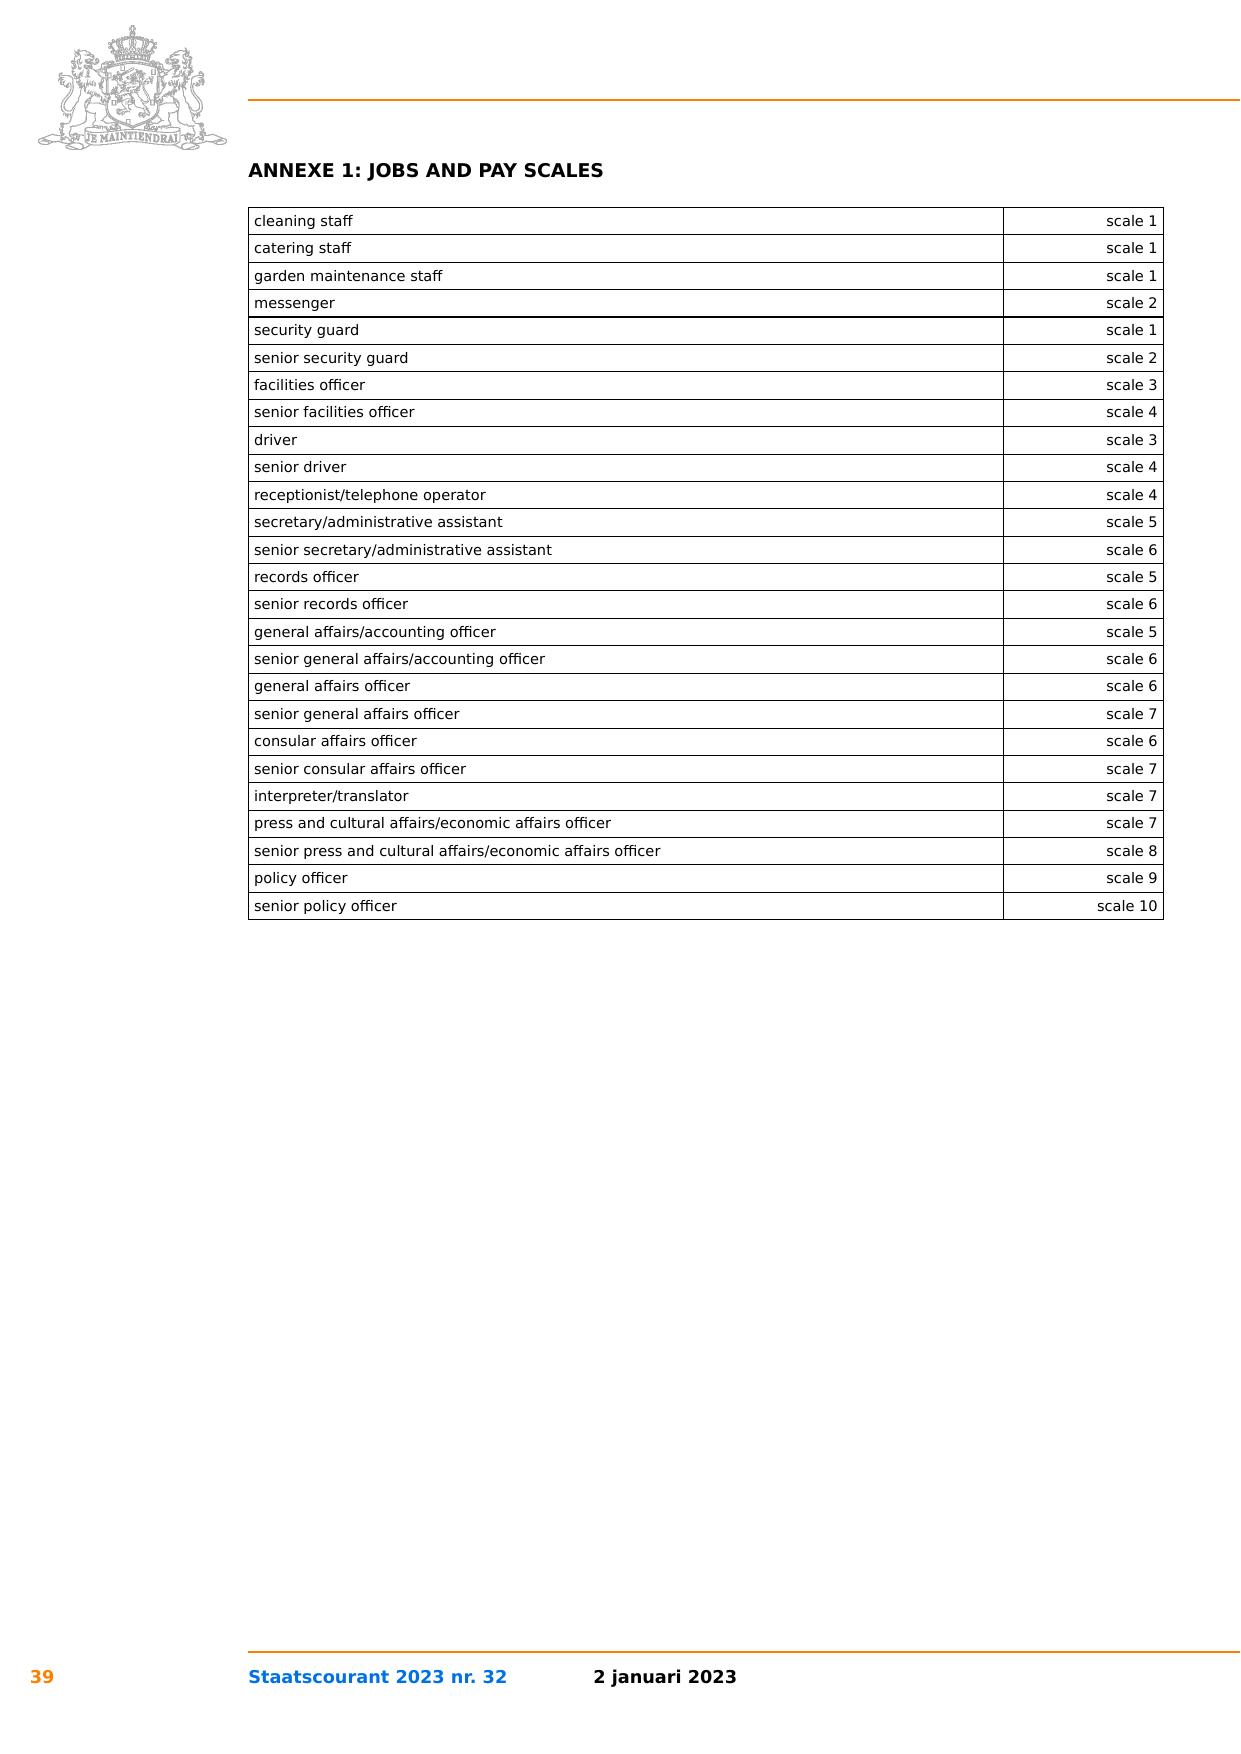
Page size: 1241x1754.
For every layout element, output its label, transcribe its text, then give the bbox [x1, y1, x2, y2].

table_cell messenger [249, 290, 1003, 316]
table_cell secretary/administrative assistant [249, 509, 1003, 536]
table_cell consular affairs officer [249, 729, 1003, 755]
table_cell general affairs officer [249, 674, 1003, 700]
table_cell scale 8 [1004, 838, 1163, 864]
table_cell senior general affairs officer [249, 701, 1003, 727]
table_cell scale 7 [1004, 811, 1163, 837]
table_cell scale 6 [1004, 591, 1163, 618]
table_cell driver [249, 427, 1003, 453]
table_cell interpreter/translator [249, 783, 1003, 809]
table_cell senior consular affairs officer [249, 756, 1003, 782]
table_cell senior secretary/administrative assistant [249, 537, 1003, 563]
table_cell scale 6 [1004, 646, 1163, 673]
table_cell scale 1 [1004, 263, 1163, 289]
table_cell senior driver [249, 455, 1003, 481]
table_cell senior security guard [249, 345, 1003, 371]
table_cell scale 9 [1004, 865, 1163, 892]
table_cell scale 6 [1004, 729, 1163, 755]
table_cell facilities officer [249, 372, 1003, 399]
table_cell scale 4 [1004, 482, 1163, 508]
table_cell receptionist/telephone operator [249, 482, 1003, 508]
table_cell general affairs/accounting officer [249, 619, 1003, 645]
table_cell scale 2 [1004, 290, 1163, 316]
table_cell scale 1 [1004, 318, 1163, 344]
table_cell scale 4 [1004, 455, 1163, 481]
table_cell scale 4 [1004, 400, 1163, 426]
table_cell scale 1 [1004, 235, 1163, 262]
table_cell scale 7 [1004, 701, 1163, 727]
table_cell senior press and cultural affairs/economic affairs officer [249, 838, 1003, 864]
picture [38, 25, 227, 150]
table_header cleaning staff [249, 208, 1003, 234]
table_cell security guard [249, 318, 1003, 344]
table_cell scale 2 [1004, 345, 1163, 371]
table_cell scale 3 [1004, 372, 1163, 399]
table_cell garden maintenance staff [249, 263, 1003, 289]
table_cell senior records officer [249, 591, 1003, 618]
table_cell scale 7 [1004, 756, 1163, 782]
table_cell senior policy officer [249, 893, 1003, 919]
table_cell records officer [249, 564, 1003, 590]
table_cell scale 7 [1004, 783, 1163, 809]
table_cell scale 5 [1004, 564, 1163, 590]
table_cell senior general affairs/accounting officer [249, 646, 1003, 673]
table_cell scale 10 [1004, 893, 1163, 919]
table_cell policy officer [249, 865, 1003, 892]
subtitle ANNEXE 1: JOBS AND PAY SCALES [248, 160, 1163, 182]
table_cell scale 3 [1004, 427, 1163, 453]
table_cell scale 6 [1004, 537, 1163, 563]
table_cell scale 6 [1004, 674, 1163, 700]
table_cell scale 5 [1004, 619, 1163, 645]
table_cell catering staff [249, 235, 1003, 262]
table_cell senior facilities officer [249, 400, 1003, 426]
table_cell scale 5 [1004, 509, 1163, 536]
table_cell press and cultural affairs/economic affairs officer [249, 811, 1003, 837]
table_header scale 1 [1004, 208, 1163, 234]
